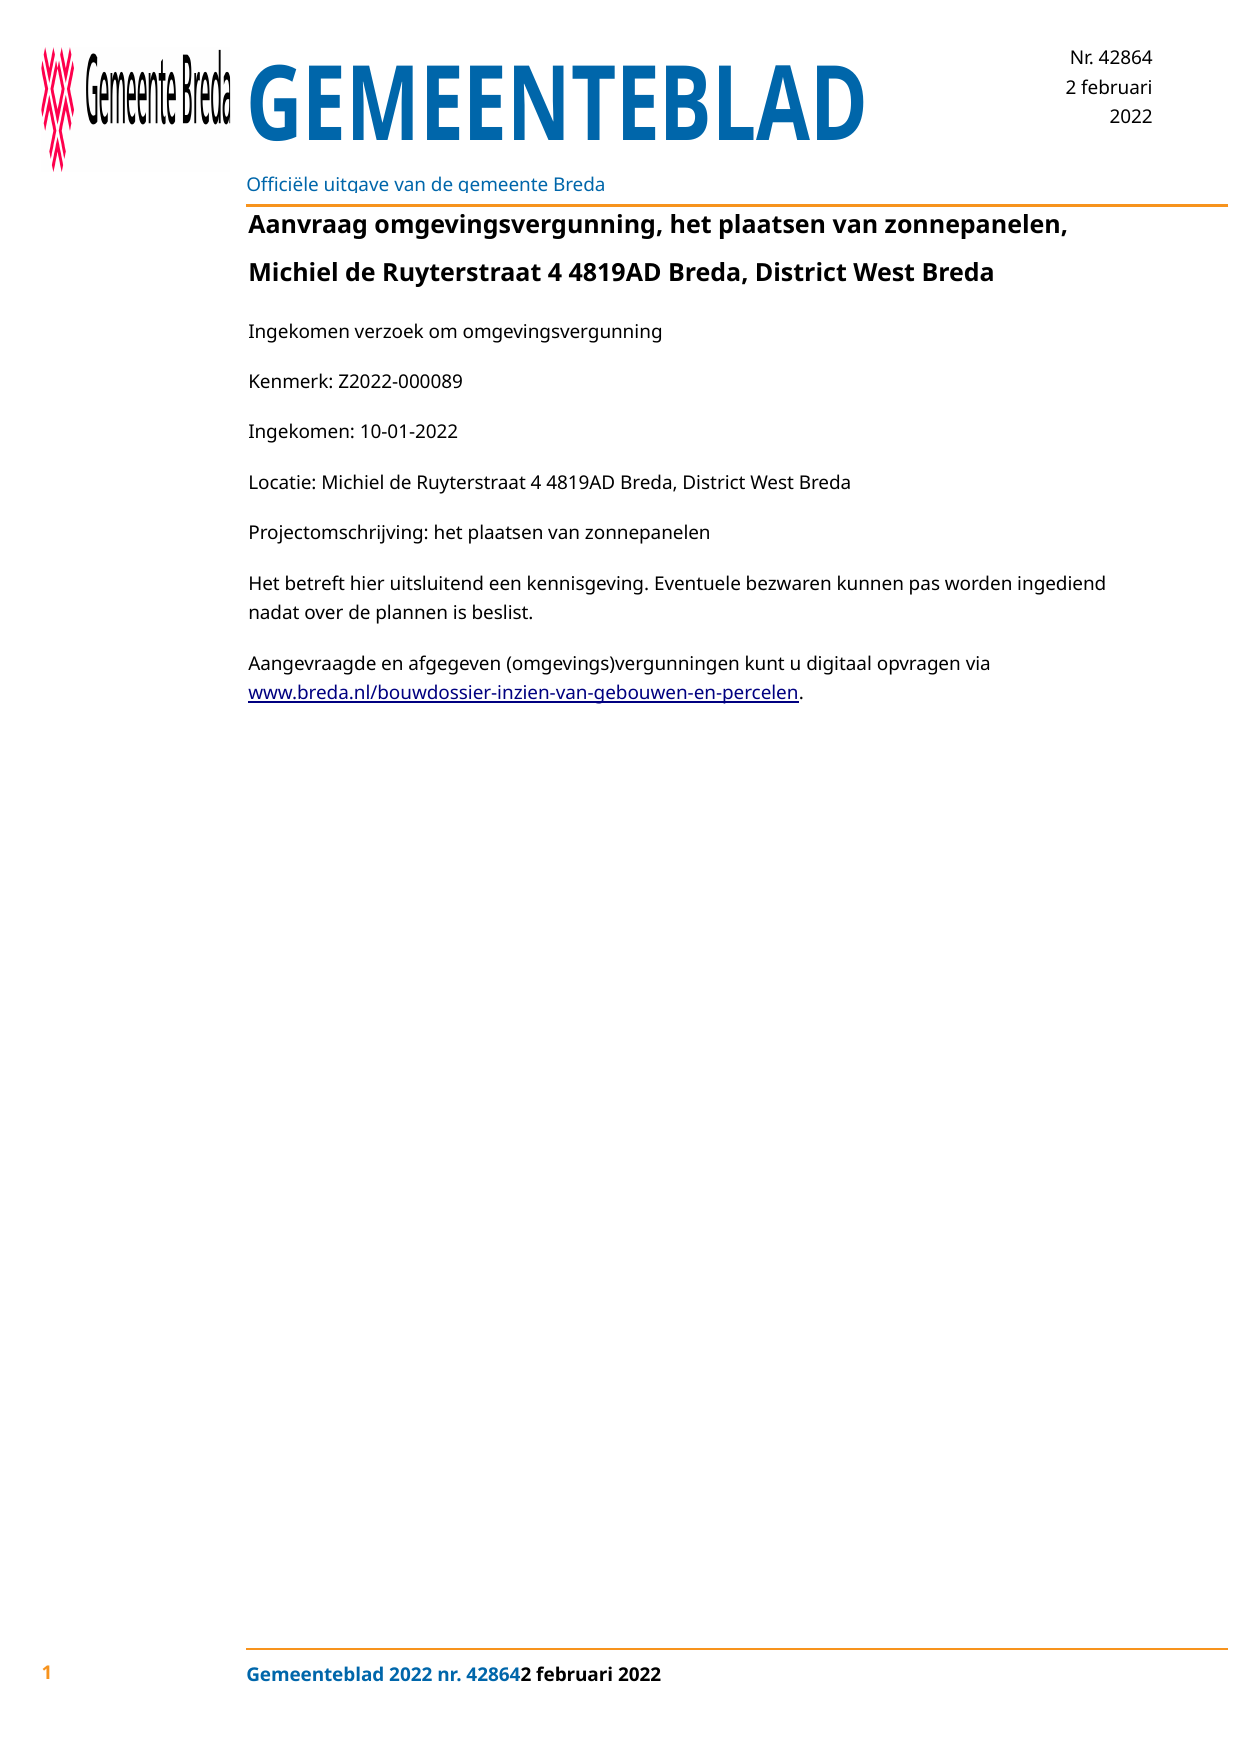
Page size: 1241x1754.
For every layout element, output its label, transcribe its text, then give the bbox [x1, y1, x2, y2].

text Ingekomen verzoek om omgevingsvergunning [248, 318, 1152, 344]
text Aangevraagde en afgegeven (omgevings)vergunningen kunt u digitaal opvragen via www.breda.nl/bouwdossier-inzien-van-gebouwen-en-percelen. [248, 650, 1152, 705]
text Kenmerk: Z2022-000089 [248, 368, 1152, 394]
text Het betreft hier uitsluitend een kennisgeving. Eventuele bezwaren kunnen pas worden ingediend nadat over de plannen is beslist. [248, 570, 1152, 625]
text Aanvraag omgevingsvergunning, het plaatsen van zonnepanelen, Michiel de Ruyterstraat 4 4819AD Breda, District West Breda [248, 207, 1152, 288]
text Projectomschrijving: het plaatsen van zonnepanelen [248, 519, 1152, 545]
text Locatie: Michiel de Ruyterstraat 4 4819AD Breda, District West Breda [248, 469, 1152, 495]
picture [41, 47, 231, 172]
text Ingekomen: 10-01-2022 [248, 419, 1152, 444]
